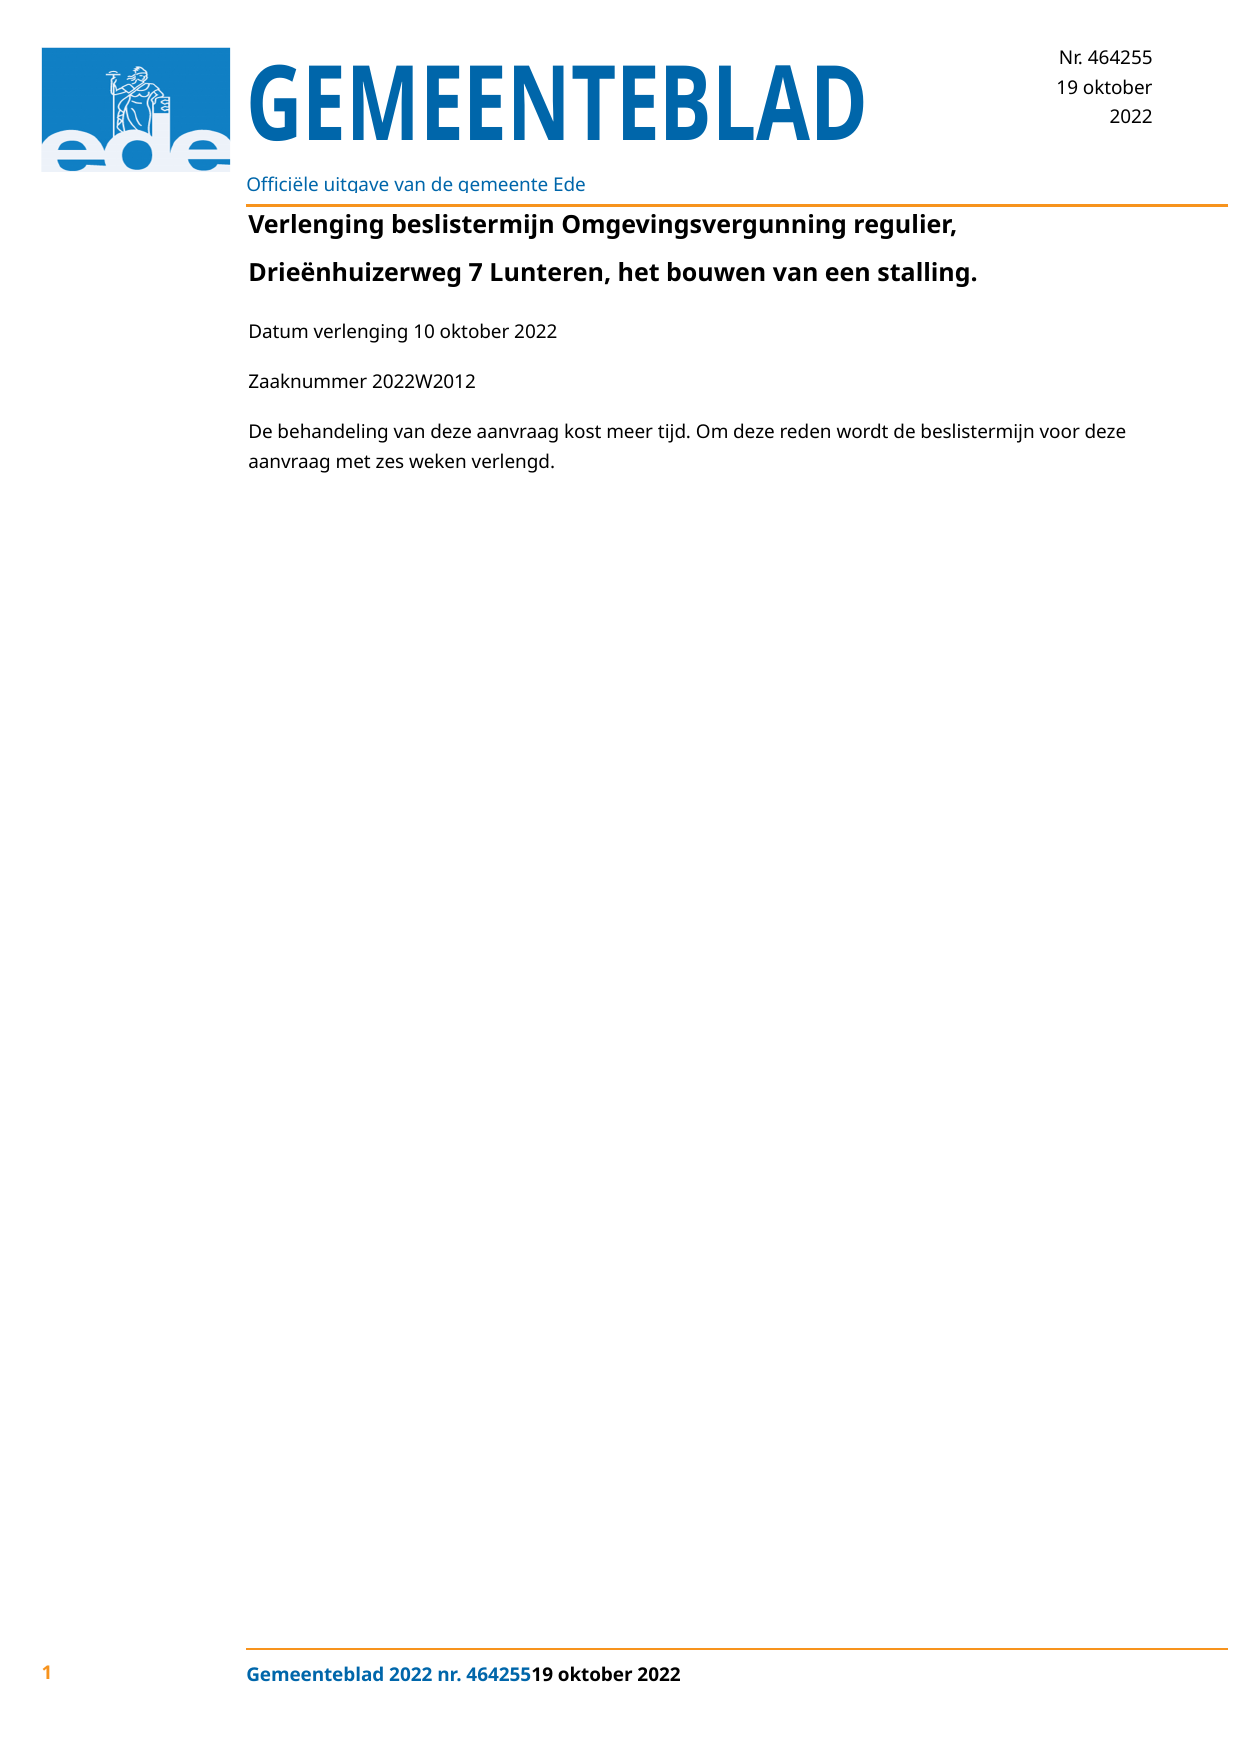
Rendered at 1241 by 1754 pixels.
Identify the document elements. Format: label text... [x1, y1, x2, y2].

picture [41, 47, 231, 172]
text Verlenging beslistermijn Omgevingsvergunning regulier, Drieënhuizerweg 7 Lunteren, het bouwen van een stalling. [248, 207, 1152, 288]
text Datum verlenging 10 oktober 2022 [248, 318, 1152, 344]
text Zaaknummer 2022W2012 [248, 368, 1152, 394]
text De behandeling van deze aanvraag kost meer tijd. Om deze reden wordt de beslistermijn voor deze aanvraag met zes weken verlengd. [248, 419, 1152, 474]
